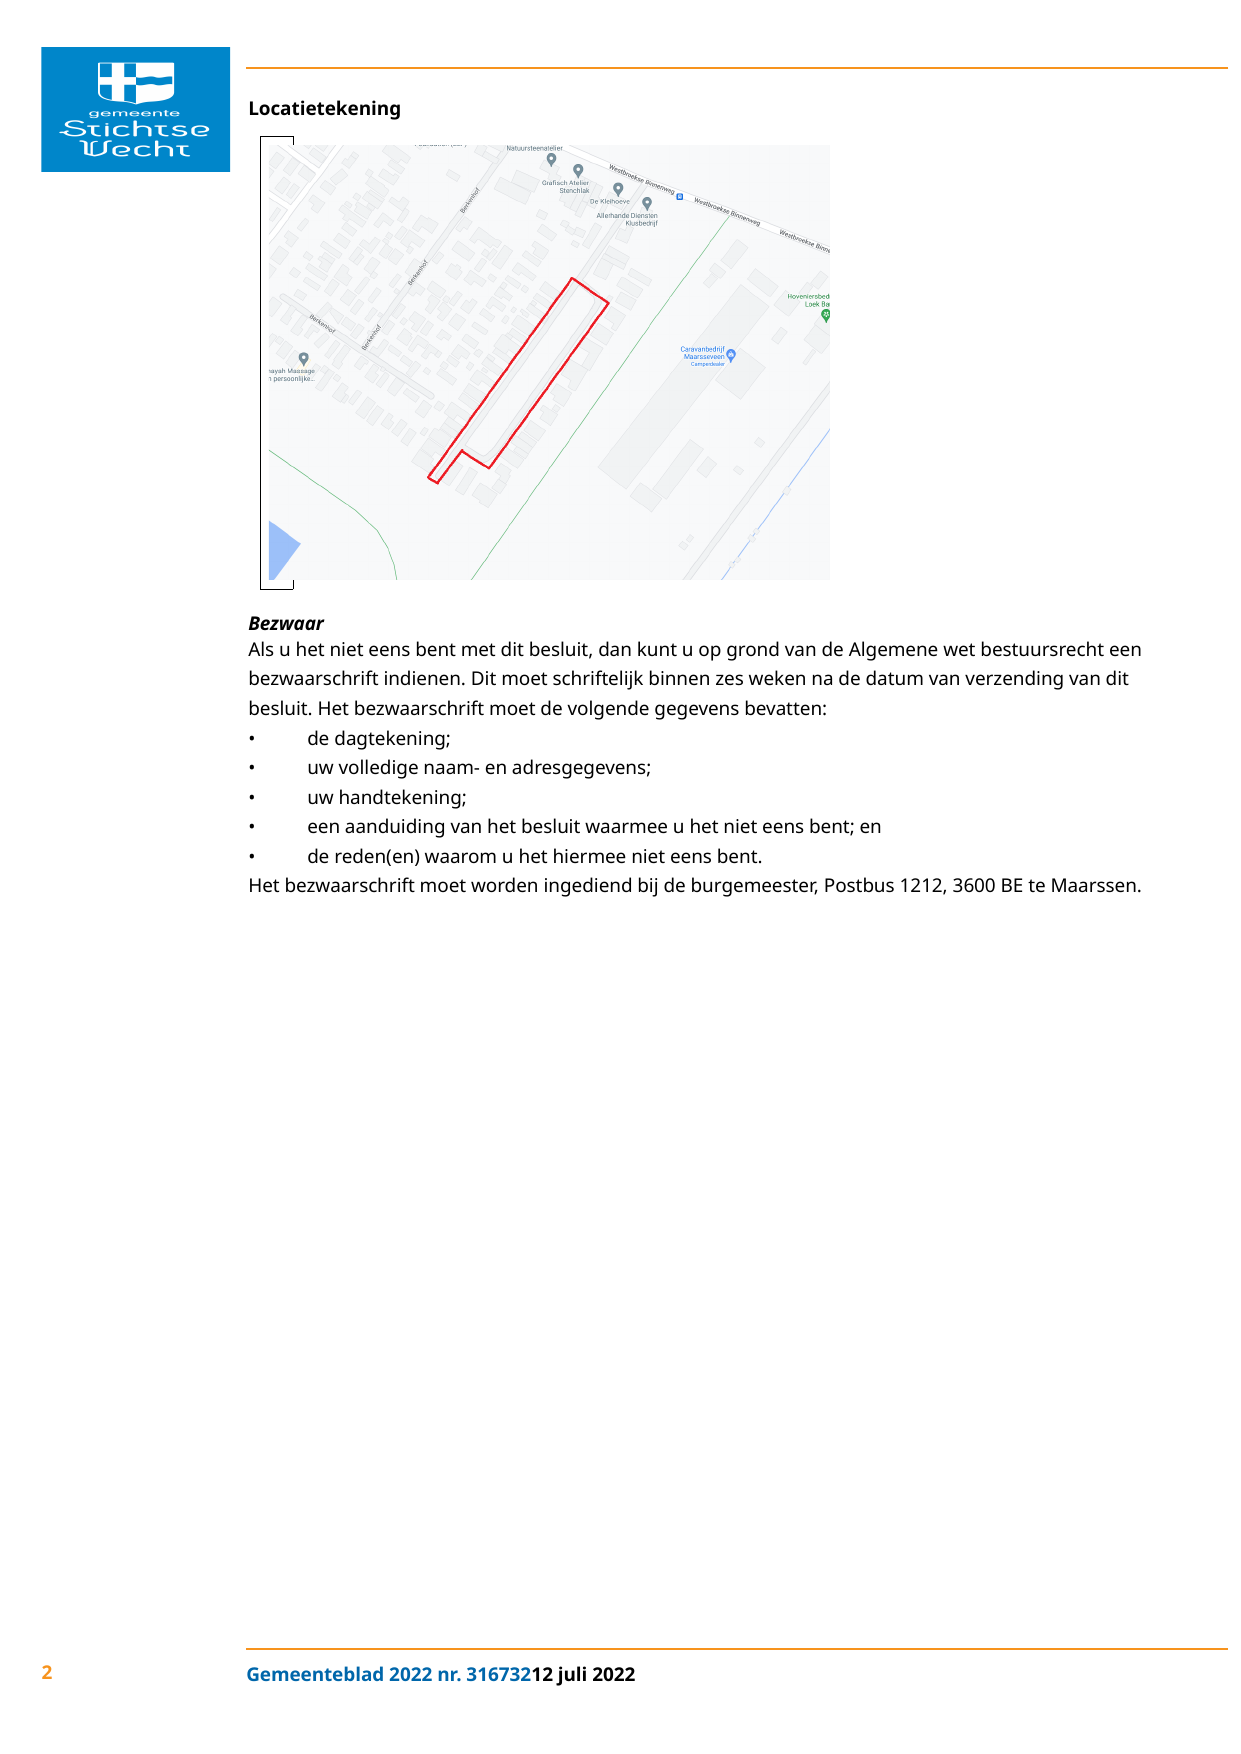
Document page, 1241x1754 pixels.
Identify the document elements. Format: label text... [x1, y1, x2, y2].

list uw volledige naam- en adresgegevens; [248, 754, 1152, 780]
list een aanduiding van het besluit waarmee u het niet eens bent; en [248, 813, 1152, 839]
list de dagtekening; [248, 725, 1152, 750]
list de reden(en) waarom u het hiermee niet eens bent. [248, 843, 1152, 869]
text Bezwaar [248, 610, 1152, 636]
text Het bezwaarschrift moet worden ingediend bij de burgemeester, Postbus 1212, 3600 BE te Maarssen. [248, 873, 1152, 898]
list uw handtekening; [248, 784, 1152, 809]
picture [137, 63, 174, 103]
picture [99, 63, 135, 101]
picture [268, 145, 830, 580]
text Locatietekening [248, 95, 1152, 121]
text Als u het niet eens bent met dit besluit, dan kunt u op grond van de Algemene wet bestuursrecht een bezwaarschrift indienen. Dit moet schriftelijk binnen zes weken na de datum van verzending van dit besluit. Het bezwaarschrift moet de volgende gegevens bevatten: [248, 636, 1152, 721]
